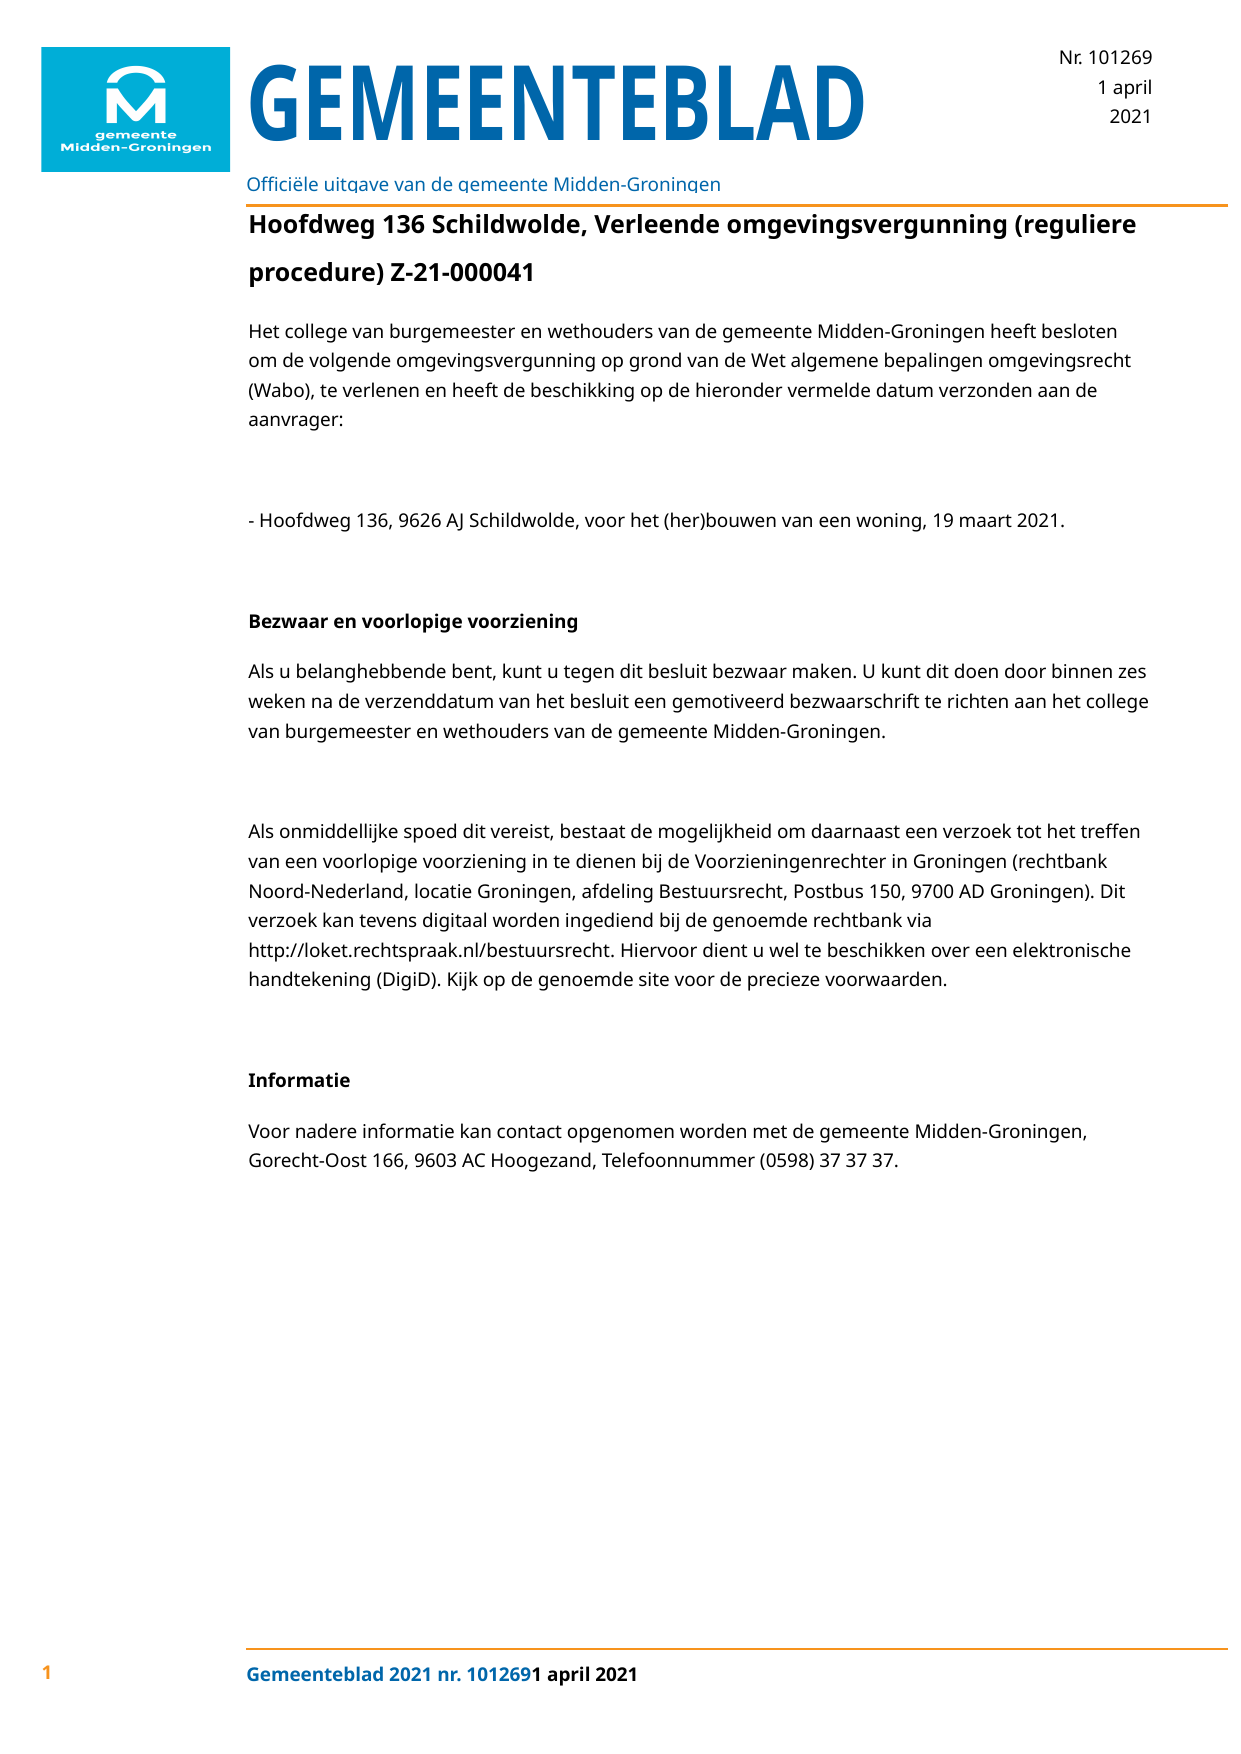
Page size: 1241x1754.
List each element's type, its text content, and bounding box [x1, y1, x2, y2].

text Bezwaar en voorlopige voorziening [248, 608, 1152, 634]
text Informatie [248, 1067, 1152, 1093]
text Het college van burgemeester en wethouders van de gemeente Midden-Groningen heeft besloten om de volgende omgevingsvergunning op grond van de Wet algemene bepalingen omgevingsrecht (Wabo), te verlenen en heeft de beschikking op de hieronder vermelde datum verzonden aan de aanvrager: [248, 318, 1152, 432]
picture [184, 146, 190, 153]
text - Hoofdweg 136, 9626 AJ Schildwolde, voor het (her)bouwen van een woning, 19 maart 2021. [248, 507, 1152, 533]
text Voor nadere informatie kan contact opgenomen worden met de gemeente Midden-Groningen, Gorecht-Oost 166, 9603 AC Hoogezand, Telefoonnummer (0598) 37 37 37. [248, 1118, 1152, 1173]
picture [108, 66, 164, 82]
text Hoofdweg 136 Schildwolde, Verleende omgevingsvergunning (reguliere procedure) Z-21-000041 [248, 207, 1152, 288]
picture [107, 89, 165, 122]
text Als onmiddellijke spoed dit vereist, bestaat de mogelijkheid om daarnaast een verzoek tot het treffen van een voorlopige voorziening in te dienen bij de Voorzieningenrechter in Groningen (rechtbank Noord-Nederland, locatie Groningen, afdeling Bestuursrecht, Postbus 150, 9700 AD Groningen). Dit verzoek kan tevens digitaal worden ingediend bij de genoemde rechtbank via http://loket.rechtspraak.nl/bestuursrecht. Hiervoor dient u wel te beschikken over een elektronische handtekening (DigiD). Kijk op de genoemde site voor de precieze voorwaarden. [248, 819, 1152, 992]
text Als u belanghebbende bent, kunt u tegen dit besluit bezwaar maken. U kunt dit doen door binnen zes weken na de verzenddatum van het besluit een gemotiveerd bezwaarschrift te richten aan het college van burgemeester en wethouders van de gemeente Midden-Groningen. [248, 659, 1152, 744]
